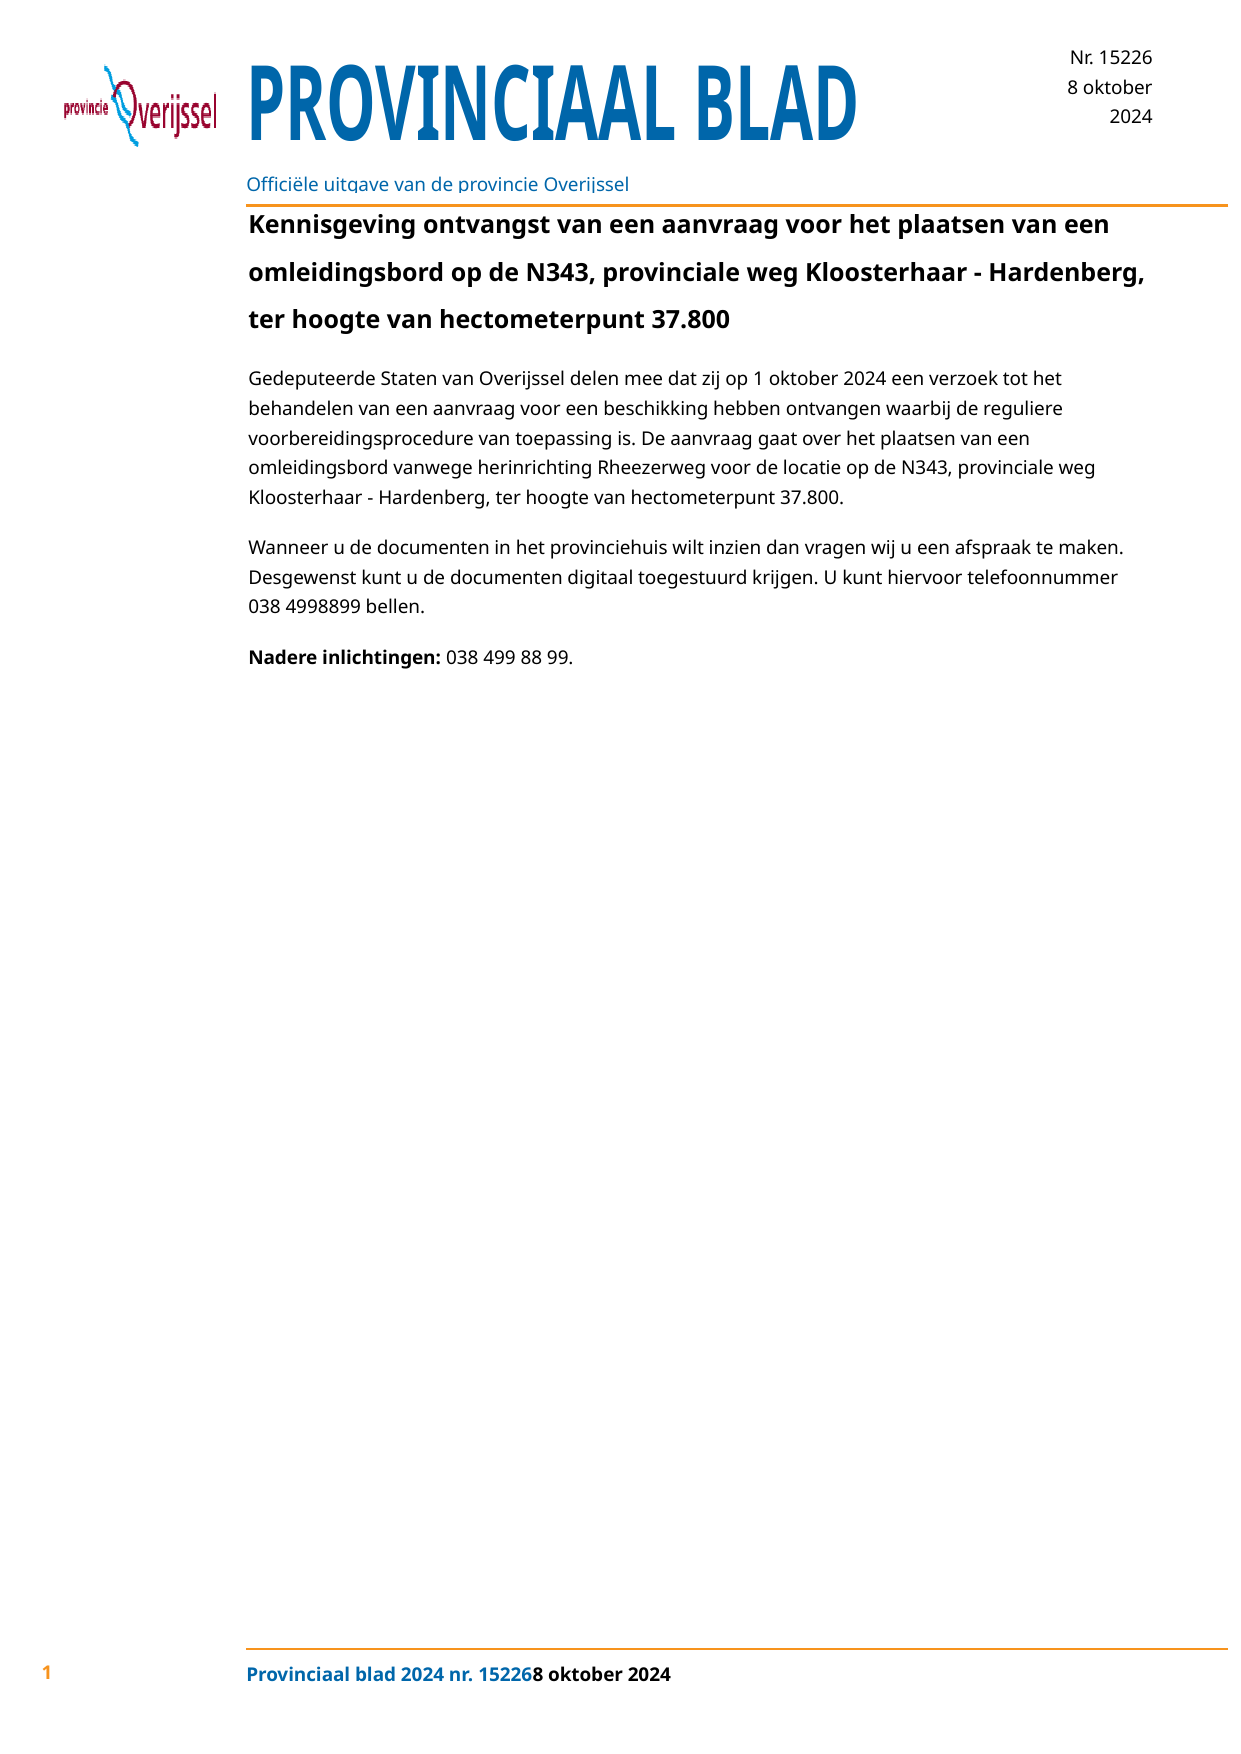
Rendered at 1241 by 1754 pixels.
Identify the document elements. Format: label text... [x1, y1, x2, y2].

text Kennisgeving ontvangst van een aanvraag voor het plaatsen van een omleidingsbord op de N343, provinciale weg Kloosterhaar - Hardenberg, ter hoogte van hectometerpunt 37.800 [248, 207, 1152, 336]
text Gedeputeerde Staten van Overijssel delen mee dat zij op 1 oktober 2024 een verzoek tot het behandelen van een aanvraag voor een beschikking hebben ontvangen waarbij de reguliere voorbereidingsprocedure van toepassing is. De aanvraag gaat over het plaatsen van een omleidingsbord vanwege herinrichting Rheezerweg voor de locatie op de N343, provinciale weg Kloosterhaar - Hardenberg, ter hoogte van hectometerpunt 37.800. [248, 366, 1152, 509]
picture [41, 47, 231, 172]
text Wanneer u de documenten in het provinciehuis wilt inzien dan vragen wij u een afspraak te maken. Desgewenst kunt u de documenten digitaal toegestuurd krijgen. U kunt hiervoor telefoonnummer 038 4998899 bellen. [248, 534, 1152, 619]
text Nadere inlichtingen: 038 499 88 99. [248, 644, 1152, 669]
